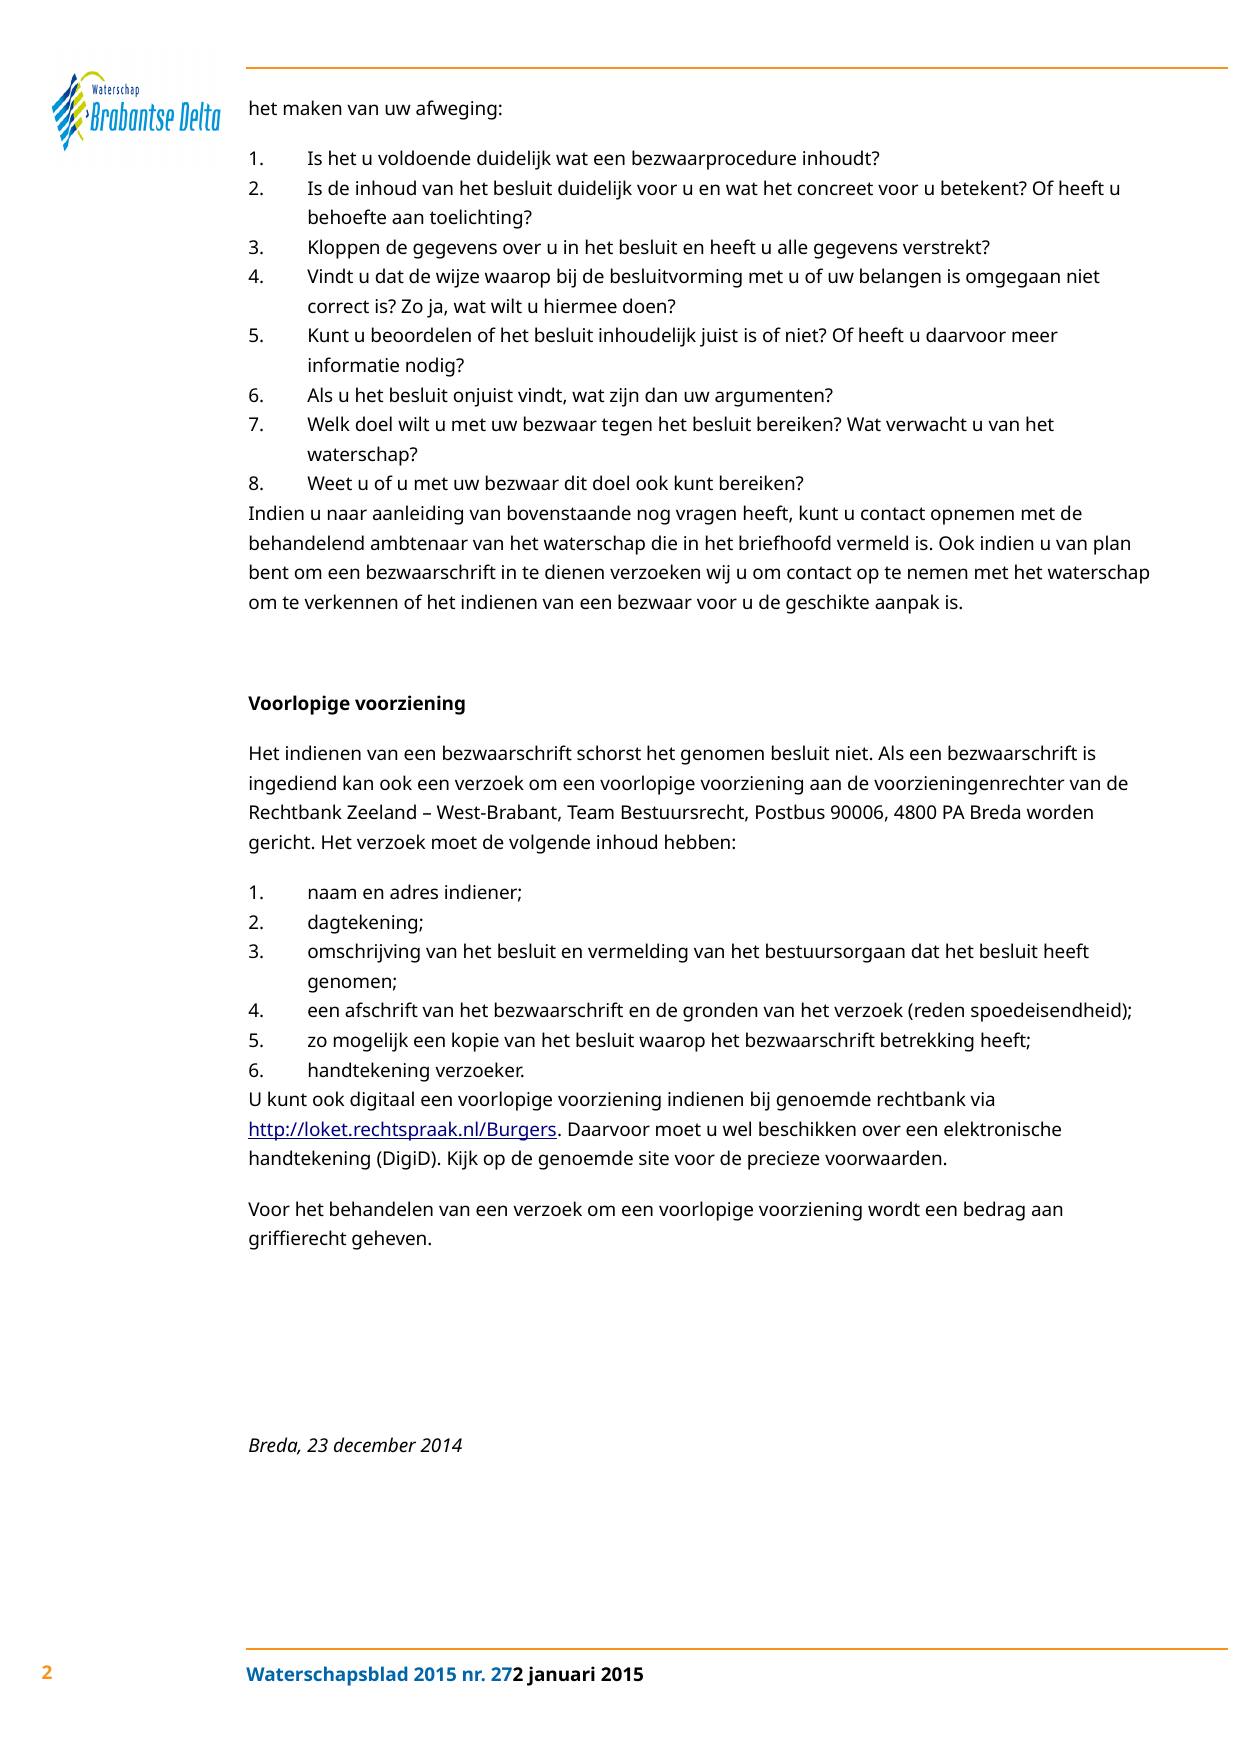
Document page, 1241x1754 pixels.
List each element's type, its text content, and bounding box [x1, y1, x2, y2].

list Weet u of u met uw bezwaar dit doel ook kunt bereiken? [248, 471, 1152, 496]
picture [41, 47, 231, 172]
list naam en adres indiener; [248, 879, 1152, 905]
list Kloppen de gegevens over u in het besluit en heeft u alle gegevens verstrekt? [248, 234, 1152, 260]
text U kunt ook digitaal een voorlopige voorziening indienen bij genoemde rechtbank via http://loket.rechtspraak.nl/Burgers. Daarvoor moet u wel beschikken over een elektronische handtekening (DigiD). Kijk op de genoemde site voor de precieze voorwaarden. [248, 1086, 1152, 1171]
list Kunt u beoordelen of het besluit inhoudelijk juist is of niet? Of heeft u daarvoor meer informatie nodig? [248, 323, 1152, 378]
text Breda, 23 december 2014 [248, 1432, 1152, 1458]
list Vindt u dat de wijze waarop bij de besluitvorming met u of uw belangen is omgegaan niet correct is? Zo ja, wat wilt u hiermee doen? [248, 263, 1152, 319]
list Welk doel wilt u met uw bezwaar tegen het besluit bereiken? Wat verwacht u van het waterschap? [248, 411, 1152, 467]
list een afschrift van het bezwaarschrift en de gronden van het verzoek (reden spoedeisendheid); [248, 998, 1152, 1023]
list Als u het besluit onjuist vindt, wat zijn dan uw argumenten? [248, 382, 1152, 408]
list Is het u voldoende duidelijk wat een bezwaarprocedure inhoudt? [248, 145, 1152, 171]
list zo mogelijk een kopie van het besluit waarop het bezwaarschrift betrekking heeft; [248, 1027, 1152, 1053]
text Voor het behandelen van een verzoek om een voorlopige voorziening wordt een bedrag aan griffierecht geheven. [248, 1196, 1152, 1251]
list Is de inhoud van het besluit duidelijk voor u en wat het concreet voor u betekent? Of heeft u behoefte aan toelichting? [248, 175, 1152, 230]
list omschrijving van het besluit en vermelding van het bestuursorgaan dat het besluit heeft genomen; [248, 938, 1152, 994]
text Voorlopige voorziening [248, 690, 1152, 716]
text Indien u naar aanleiding van bovenstaande nog vragen heeft, kunt u contact opnemen met de behandelend ambtenaar van het waterschap die in het briefhoofd vermeld is. Ook indien u van plan bent om een bezwaarschrift in te dienen verzoeken wij u om contact op te nemen met het waterschap om te verkennen of het indienen van een bezwaar voor u de geschikte aanpak is. [248, 500, 1152, 615]
list dagtekening; [248, 909, 1152, 935]
text Het indienen van een bezwaarschrift schorst het genomen besluit niet. Als een bezwaarschrift is ingediend kan ook een verzoek om een voorlopige voorziening aan de voorzieningenrechter van de Rechtbank Zeeland – West-Brabant, Team Bestuursrecht, Postbus 90006, 4800 PA Breda worden gericht. Het verzoek moet de volgende inhoud hebben: [248, 740, 1152, 855]
text het maken van uw afweging: [248, 95, 1152, 121]
list handtekening verzoeker. [248, 1057, 1152, 1083]
